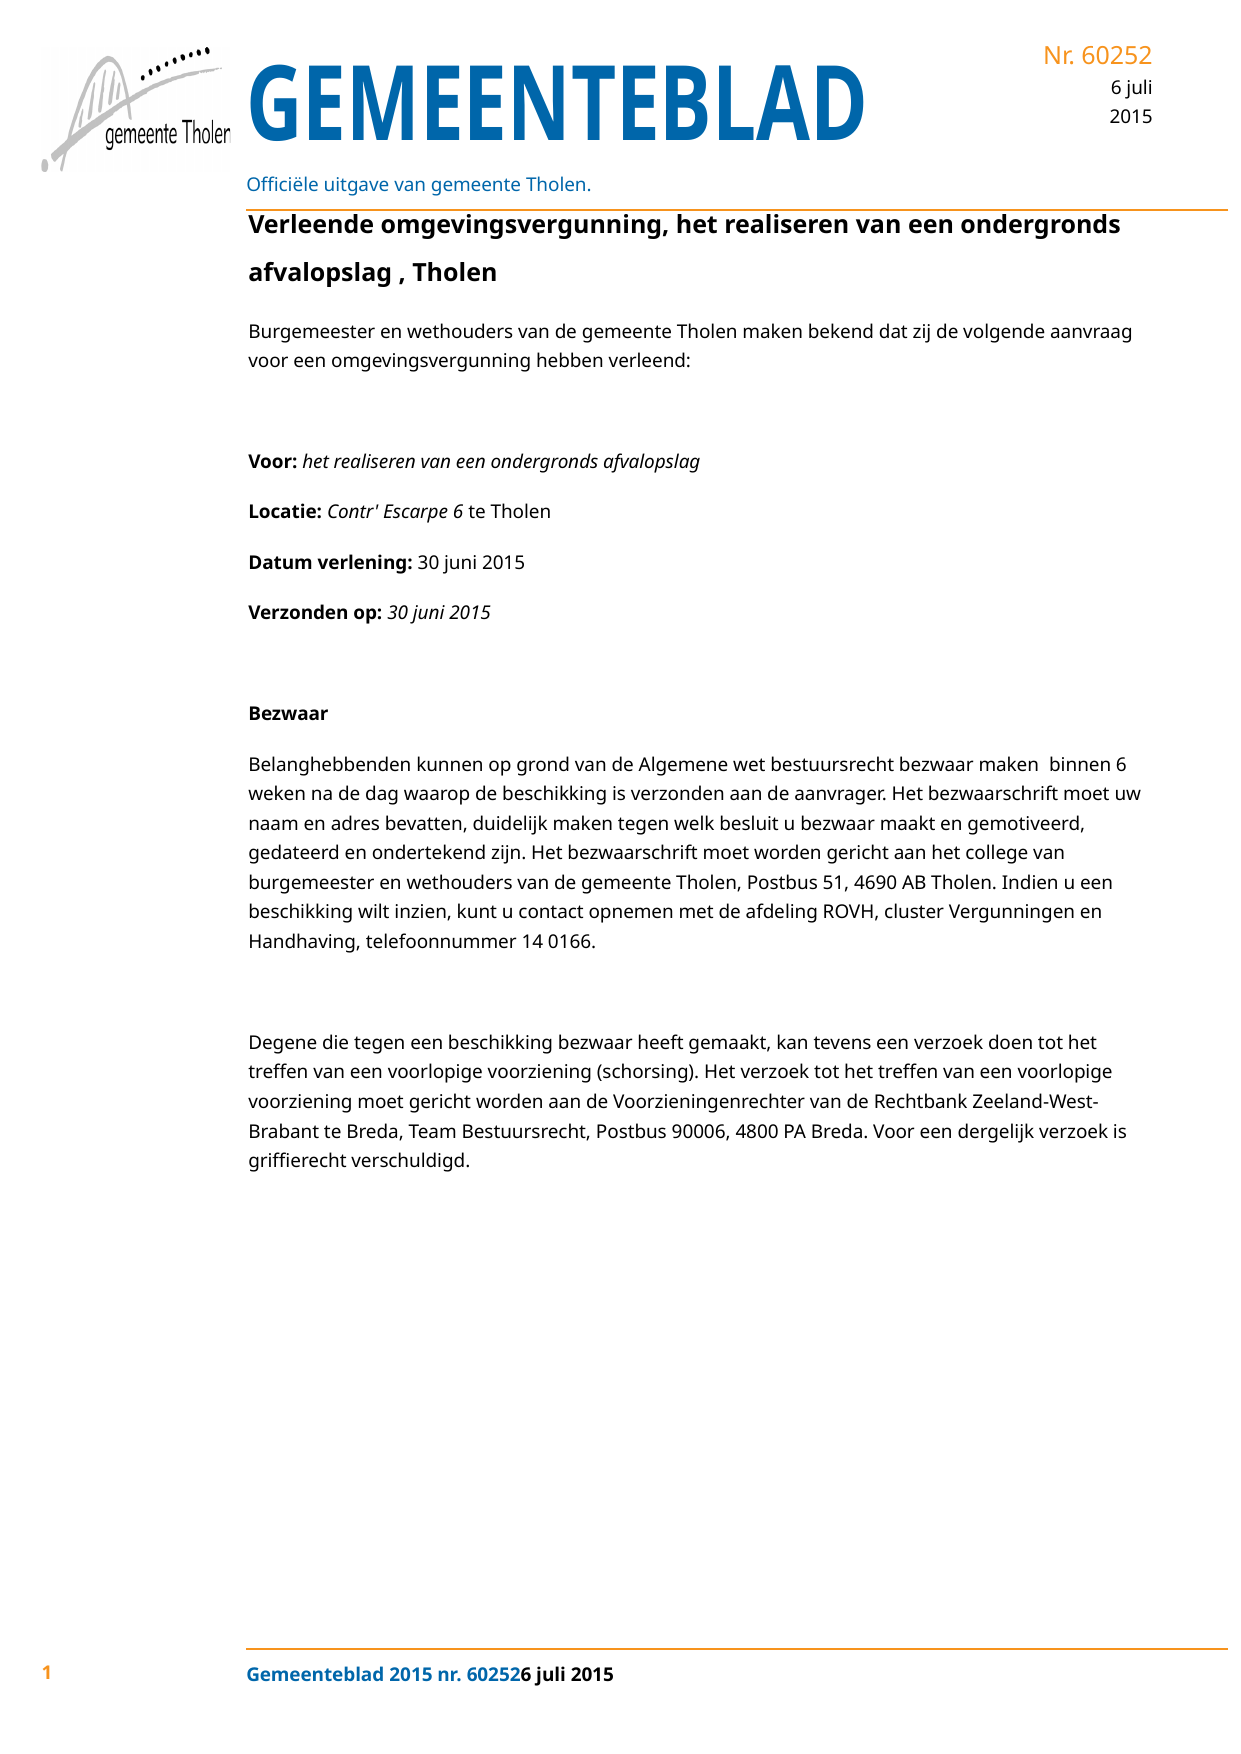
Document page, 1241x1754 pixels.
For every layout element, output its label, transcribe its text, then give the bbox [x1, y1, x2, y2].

text Verzonden op: 30 juni 2015 [248, 599, 1152, 625]
text Burgemeester en wethouders van de gemeente Tholen maken bekend dat zij de volgende aanvraag voor een omgevingsvergunning hebben verleend: [248, 318, 1152, 373]
text Voor: het realiseren van een ondergronds afvalopslag [248, 448, 1152, 474]
text Belanghebbenden kunnen op grond van de Algemene wet bestuursrecht bezwaar maken binnen 6 weken na de dag waarop de beschikking is verzonden aan de aanvrager. Het bezwaarschrift moet uw naam en adres bevatten, duidelijk maken tegen welk besluit u bezwaar maakt en gemotiveerd, gedateerd en ondertekend zijn. Het bezwaarschrift moet worden gericht aan het college van burgemeester en wethouders van de gemeente Tholen, Postbus 51, 4690 AB Tholen. Indien u een beschikking wilt inzien, kunt u contact opnemen met de afdeling ROVH, cluster Vergunningen en Handhaving, telefoonnummer 14 0166. [248, 751, 1152, 954]
text Bezwaar [248, 700, 1152, 726]
text Degene die tegen een beschikking bezwaar heeft gemaakt, kan tevens een verzoek doen tot het treffen van een voorlopige voorziening (schorsing). Het verzoek tot het treffen van een voorlopige voorziening moet gericht worden aan de Voorzieningenrechter van de Rechtbank Zeeland-West-Brabant te Breda, Team Bestuursrecht, Postbus 90006, 4800 PA Breda. Voor een dergelijk verzoek is griffierecht verschuldigd. [248, 1029, 1152, 1173]
picture [41, 47, 231, 172]
text Datum verlening: 30 juni 2015 [248, 549, 1152, 575]
text Locatie: Contr' Escarpe 6 te Tholen [248, 499, 1152, 524]
text Verleende omgevingsvergunning, het realiseren van een ondergronds afvalopslag , Tholen [248, 211, 1152, 288]
